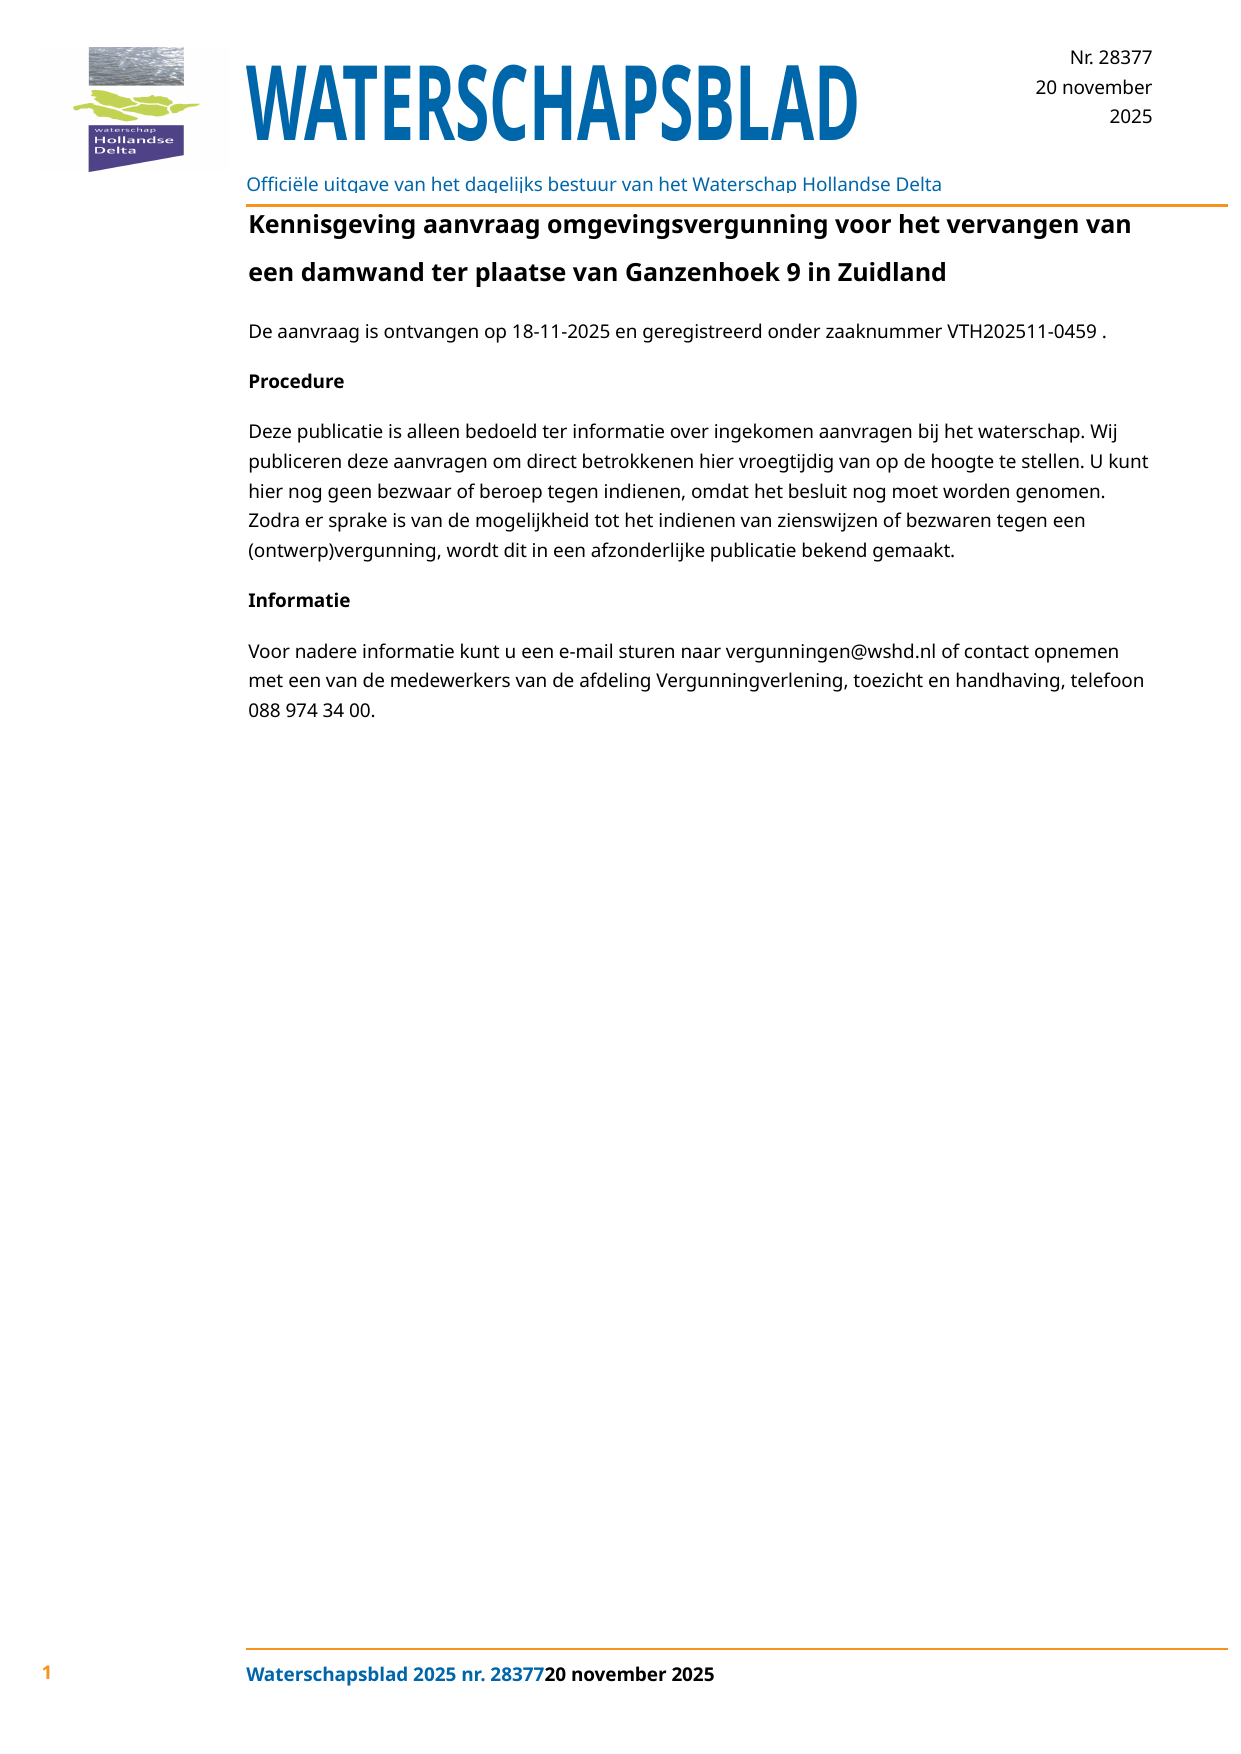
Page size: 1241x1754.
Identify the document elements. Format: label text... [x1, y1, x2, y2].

text Voor nadere informatie kunt u een e-mail sturen naar vergunningen@wshd.nl of contact opnemen met een van de medewerkers van de afdeling Vergunningverlening, toezicht en handhaving, telefoon 088 974 34 00. [248, 638, 1152, 723]
text Informatie [248, 587, 1152, 613]
picture [41, 47, 231, 172]
text Kennisgeving aanvraag omgevingsvergunning voor het vervangen van een damwand ter plaatse van Ganzenhoek 9 in Zuidland [248, 207, 1152, 288]
text Procedure [248, 368, 1152, 394]
text De aanvraag is ontvangen op 18-11-2025 en geregistreerd onder zaaknummer VTH202511-0459 . [248, 318, 1152, 344]
text Deze publicatie is alleen bedoeld ter informatie over ingekomen aanvragen bij het waterschap. Wij publiceren deze aanvragen om direct betrokkenen hier vroegtijdig van op de hoogte te stellen. U kunt hier nog geen bezwaar of beroep tegen indienen, omdat het besluit nog moet worden genomen. Zodra er sprake is van de mogelijkheid tot het indienen van zienswijzen of bezwaren tegen een (ontwerp)vergunning, wordt dit in een afzonderlijke publicatie bekend gemaakt. [248, 419, 1152, 563]
